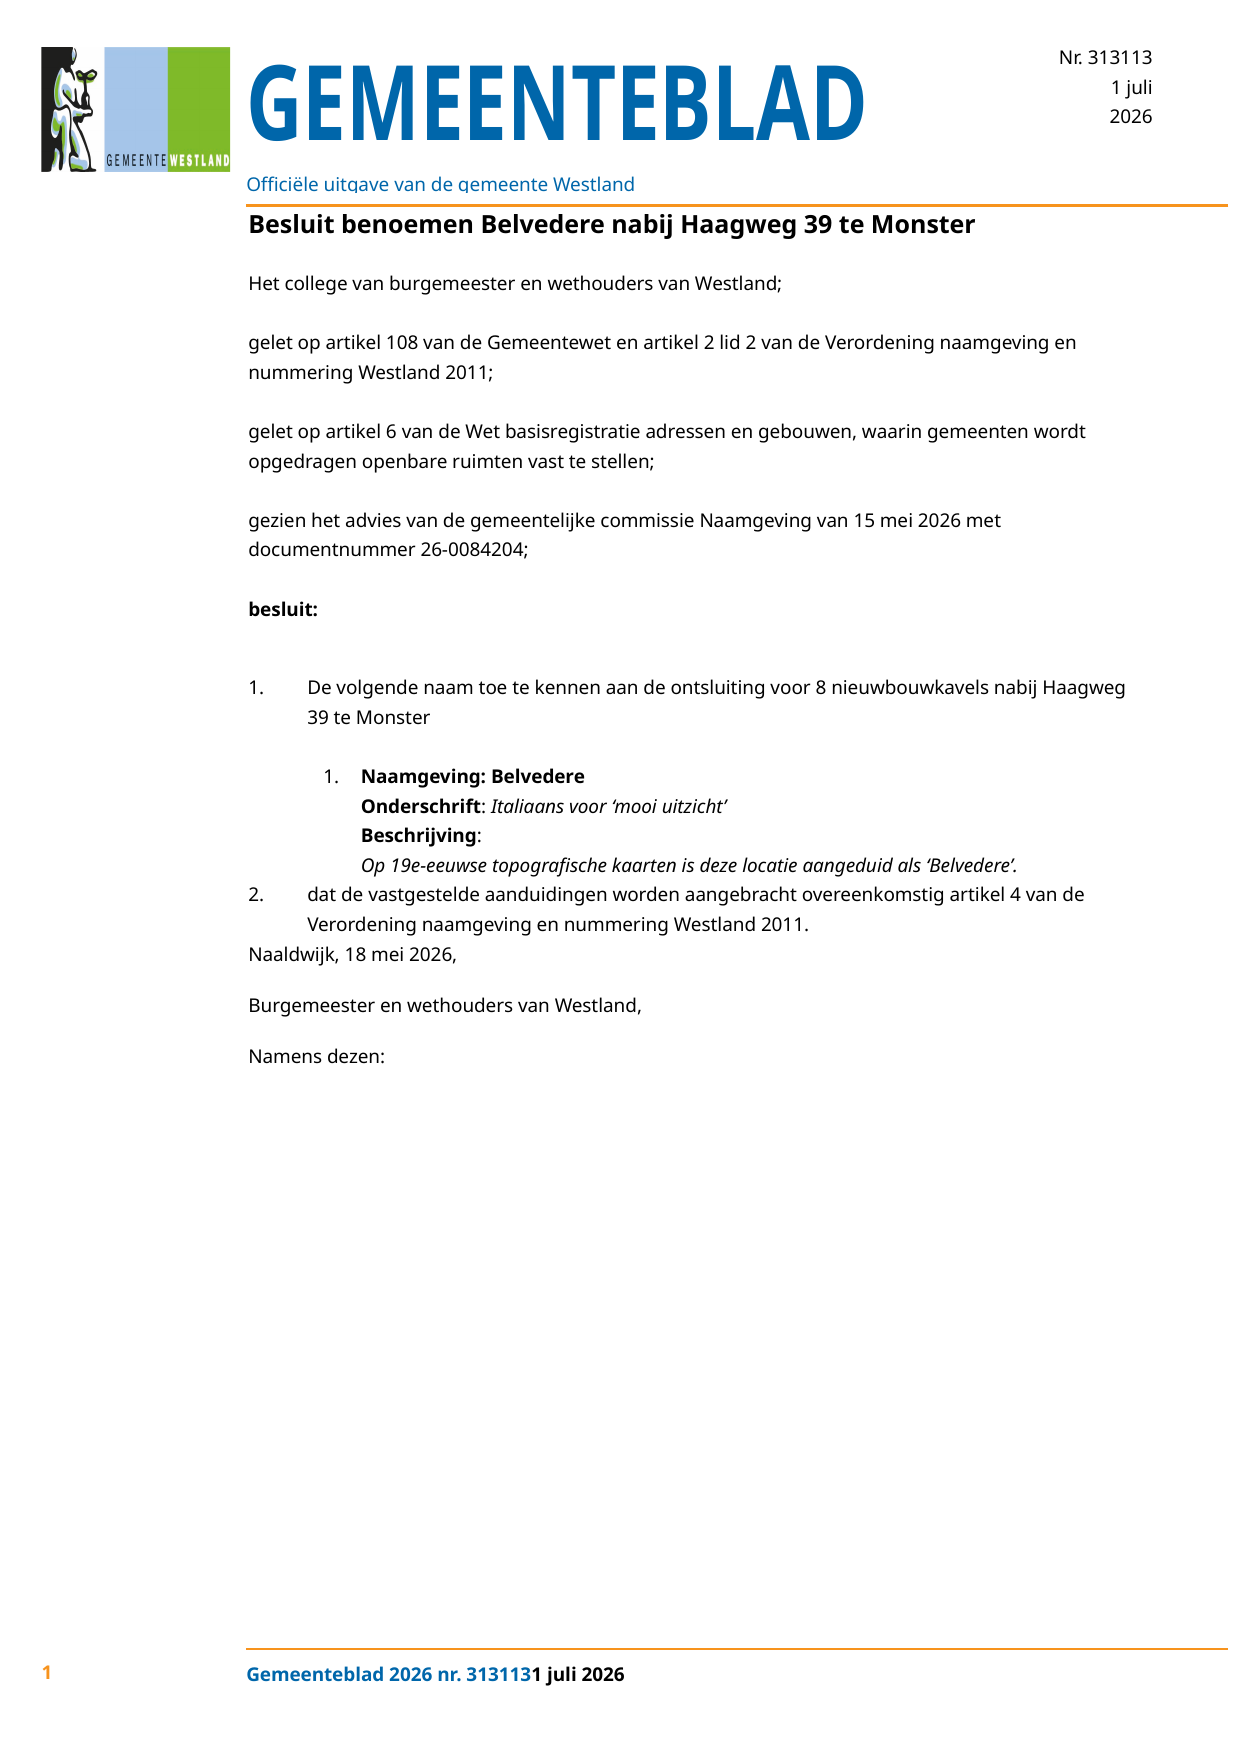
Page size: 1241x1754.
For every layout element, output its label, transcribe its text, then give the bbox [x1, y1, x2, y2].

list Beschrijving: [323, 822, 1152, 848]
text besluit: [248, 596, 1152, 621]
text gelet op artikel 6 van de Wet basisregistratie adressen en gebouwen, waarin gemeenten wordt opgedragen openbare ruimten vast te stellen; [248, 418, 1152, 473]
text gelet op artikel 108 van de Gemeentewet en artikel 2 lid 2 van de Verordening naamgeving en nummering Westland 2011; [248, 329, 1152, 385]
text Burgemeester en wethouders van Westland, [248, 992, 1152, 1018]
list dat de vastgestelde aanduidingen worden aangebracht overeenkomstig artikel 4 van de Verordening naamgeving en nummering Westland 2011. [248, 882, 1152, 937]
list Naamgeving: Belvedere [323, 763, 1152, 789]
text gezien het advies van de gemeentelijke commissie Naamgeving van 15 mei 2026 met documentnummer 26-0084204; [248, 507, 1152, 562]
list Op 19e-eeuwse topografische kaarten is deze locatie aangeduid als ‘Belvedere’. [323, 852, 1152, 878]
text Namens dezen: [248, 1044, 1152, 1069]
text Besluit benoemen Belvedere nabij Haagweg 39 te Monster [248, 207, 1152, 241]
text Het college van burgemeester en wethouders van Westland; [248, 270, 1152, 296]
list Onderschrift: Italiaans voor ‘mooi uitzicht’ [323, 793, 1152, 819]
text Naaldwijk, 18 mei 2026, [248, 941, 1152, 967]
picture [41, 47, 231, 172]
list De volgende naam toe te kennen aan de ontsluiting voor 8 nieuwbouwkavels nabij Haagweg 39 te Monster [248, 674, 1152, 730]
